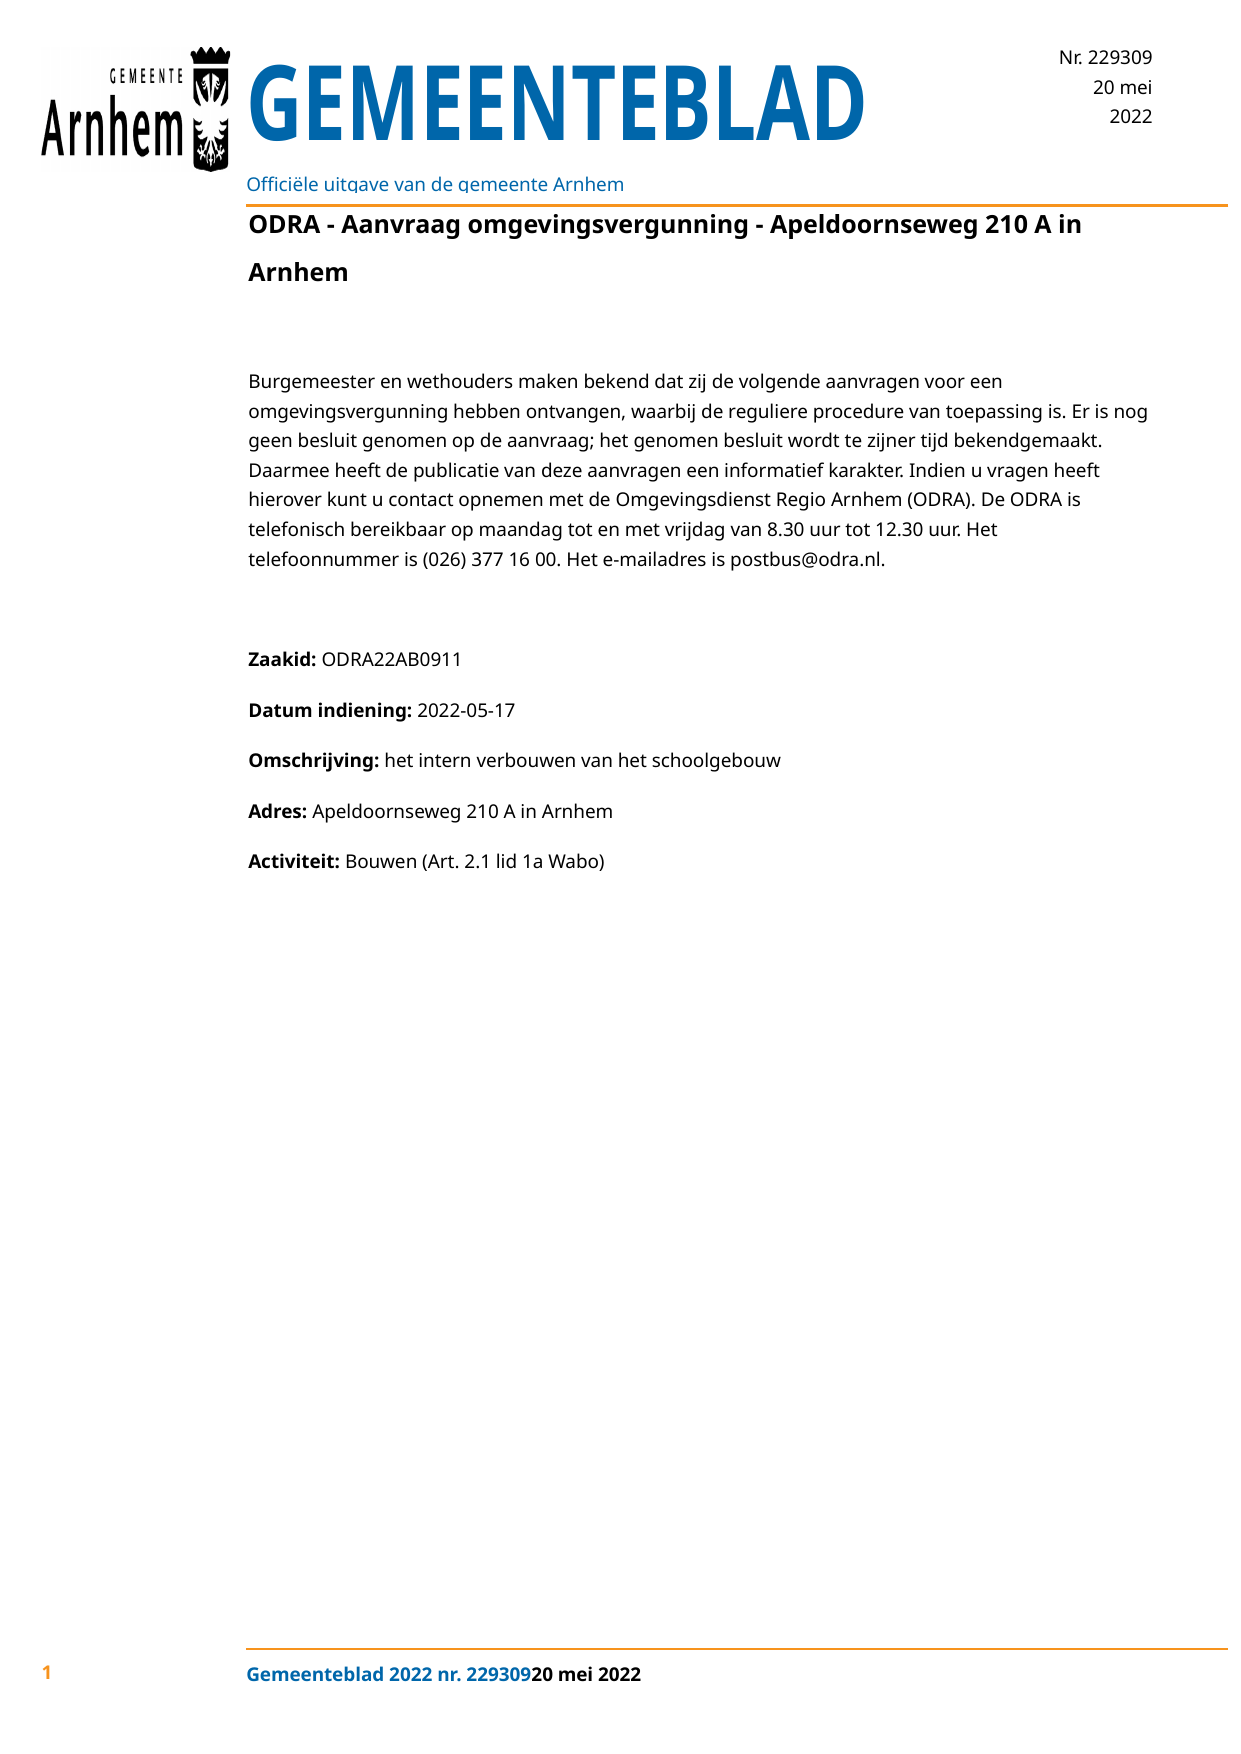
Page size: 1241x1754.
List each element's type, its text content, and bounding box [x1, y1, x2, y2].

text Activiteit: Bouwen (Art. 2.1 lid 1a Wabo) [248, 848, 1152, 874]
text Omschrijving: het intern verbouwen van het schoolgebouw [248, 747, 1152, 773]
text Zaakid: ODRA22AB0911 [248, 647, 1152, 672]
text Datum indiening: 2022-05-17 [248, 697, 1152, 723]
text Adres: Apeldoornseweg 210 A in Arnhem [248, 798, 1152, 824]
text Burgemeester en wethouders maken bekend dat zij de volgende aanvragen voor een omgevingsvergunning hebben ontvangen, waarbij de reguliere procedure van toepassing is. Er is nog geen besluit genomen op de aanvraag; het genomen besluit wordt te zijner tijd bekendgemaakt. Daarmee heeft de publicatie van deze aanvragen een informatief karakter. Indien u vragen heeft hierover kunt u contact opnemen met de Omgevingsdienst Regio Arnhem (ODRA). De ODRA is telefonisch bereikbaar op maandag tot en met vrijdag van 8.30 uur tot 12.30 uur. Het telefoonnummer is (026) 377 16 00. Het e-mailadres is postbus@odra.nl. [248, 368, 1152, 572]
text ODRA - Aanvraag omgevingsvergunning - Apeldoornseweg 210 A in Arnhem [248, 207, 1152, 288]
picture [41, 47, 231, 172]
